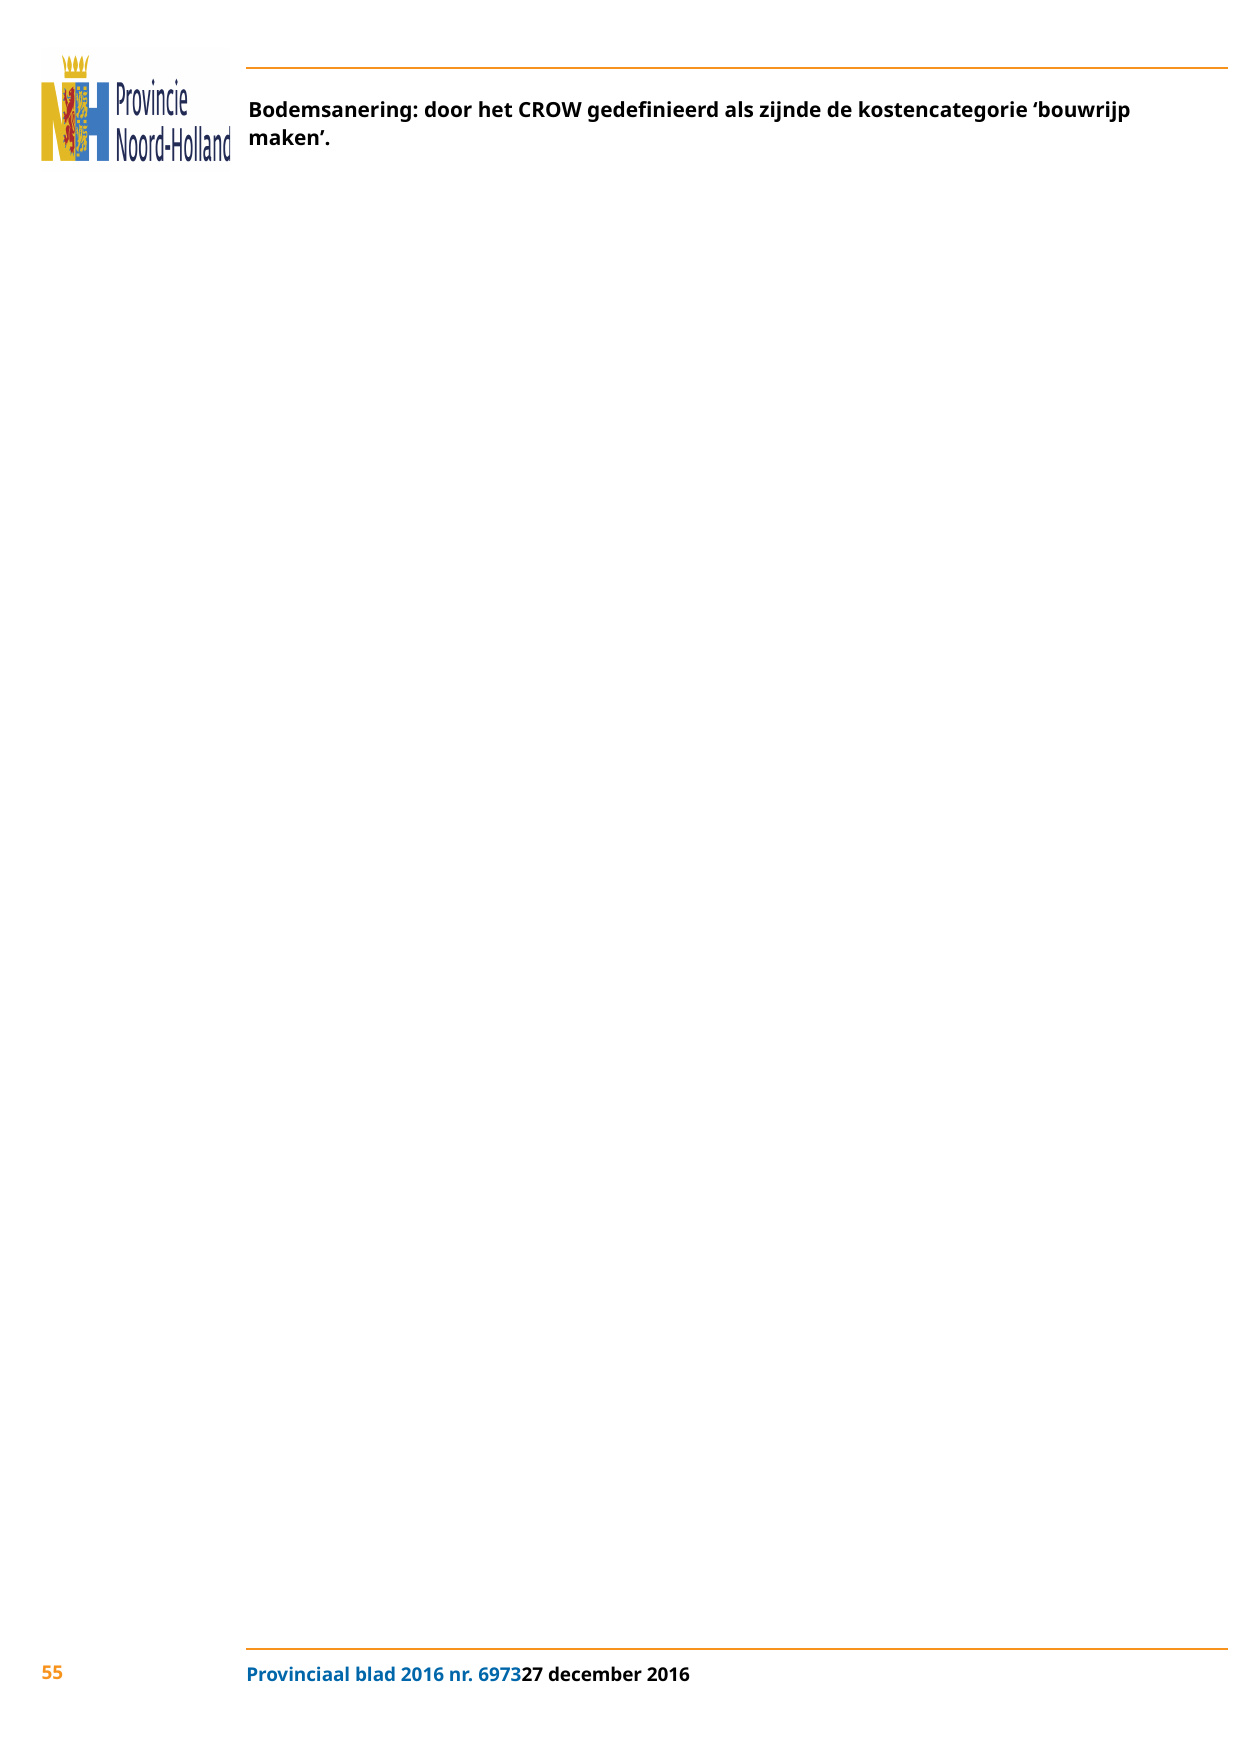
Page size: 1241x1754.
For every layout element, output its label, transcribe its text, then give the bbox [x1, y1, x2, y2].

text Bodemsanering: door het CROW gedefinieerd als zijnde de kostencategorie ‘bouwrijp maken’. [248, 95, 1152, 152]
picture [41, 47, 231, 172]
